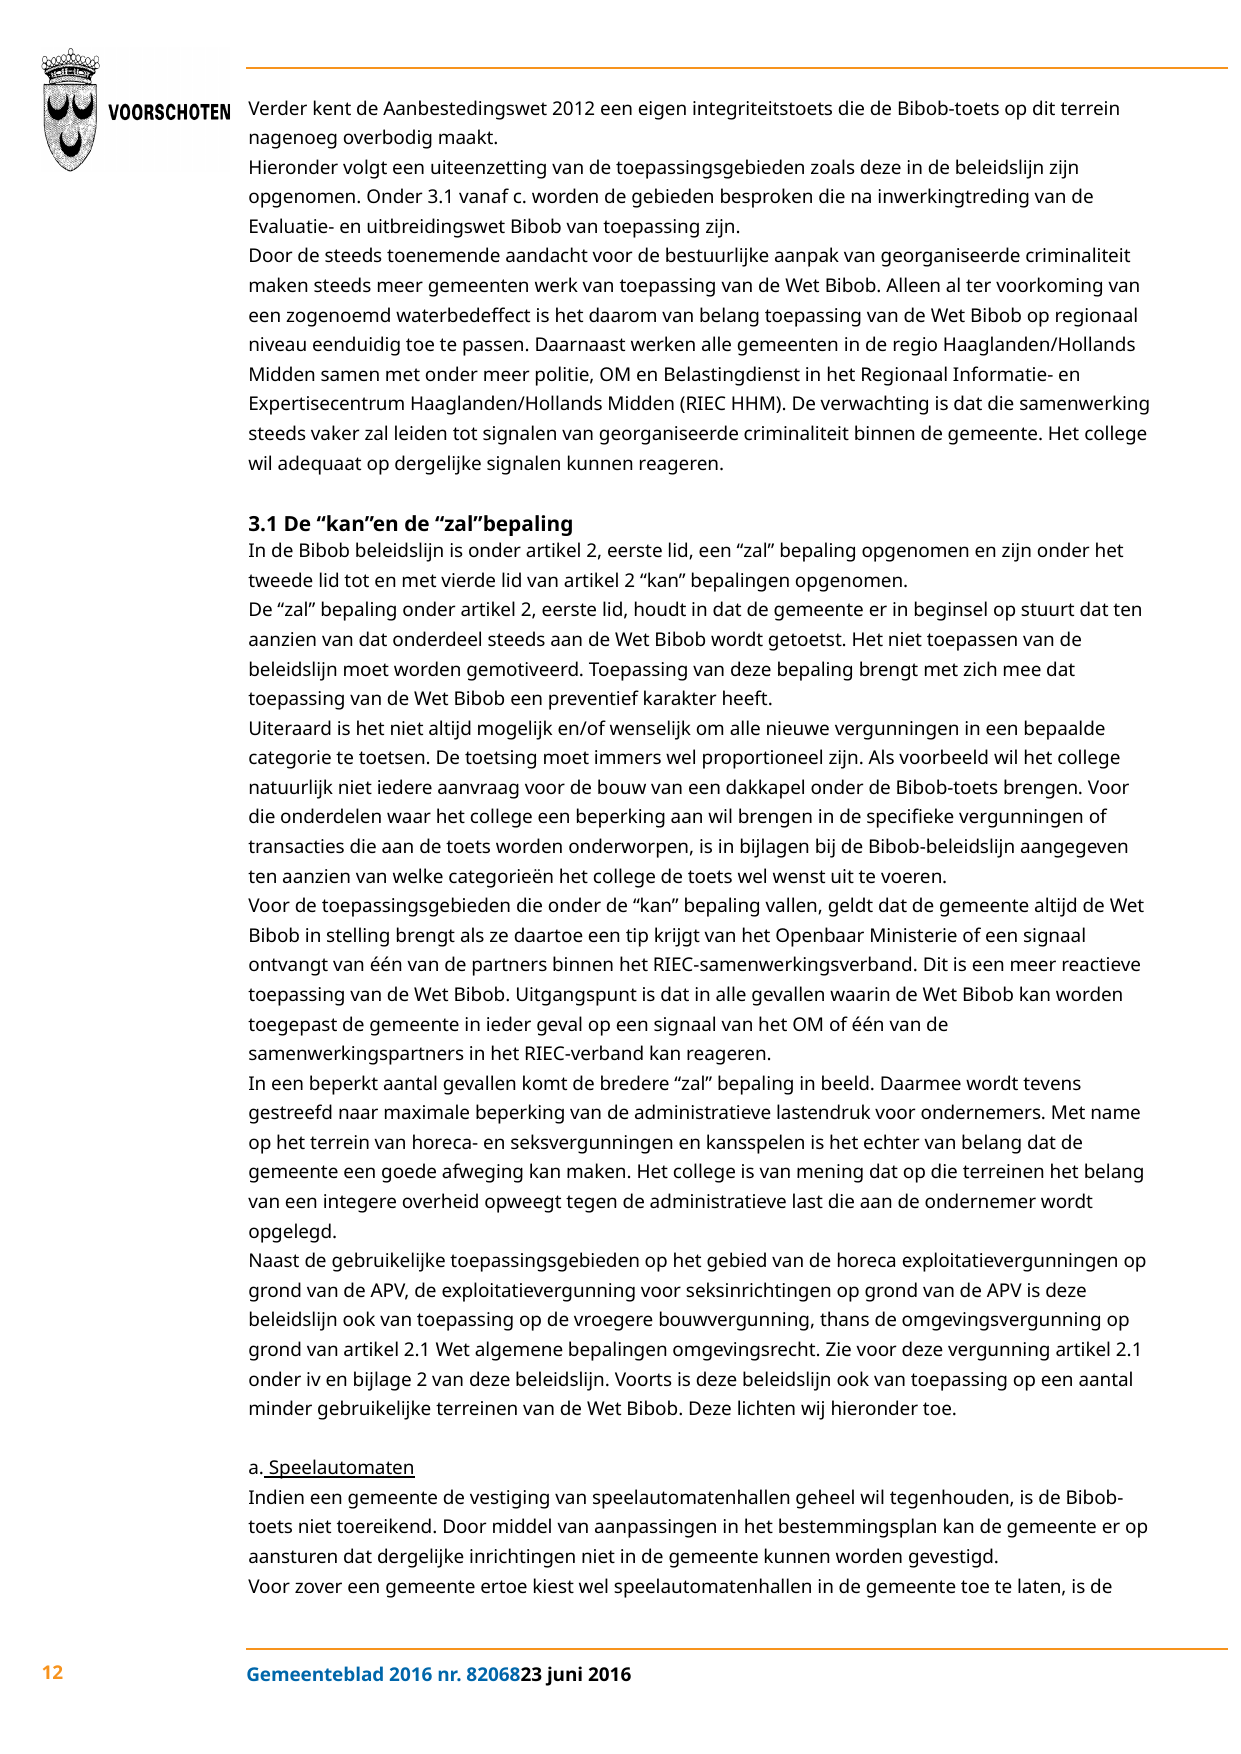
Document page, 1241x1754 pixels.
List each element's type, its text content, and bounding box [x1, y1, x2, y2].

text 3.1 De “kan”en de “zal”bepaling [248, 509, 1152, 537]
text In een beperkt aantal gevallen komt de bredere “zal” bepaling in beeld. Daarmee wordt tevens gestreefd naar maximale beperking van de administratieve lastendruk voor ondernemers. Met name op het terrein van horeca- en seksvergunningen en kansspelen is het echter van belang dat de gemeente een goede afweging kan maken. Het college is van mening dat op die terreinen het belang van een integere overheid opweegt tegen de administratieve last die aan de ondernemer wordt opgelegd. [248, 1070, 1152, 1243]
text Hieronder volgt een uiteenzetting van de toepassingsgebieden zoals deze in de beleidslijn zijn opgenomen. Onder 3.1 vanaf c. worden de gebieden besproken die na inwerkingtreding van de Evaluatie- en uitbreidingswet Bibob van toepassing zijn. [248, 154, 1152, 239]
text Verder kent de Aanbestedingswet 2012 een eigen integriteitstoets die de Bibob-toets op dit terrein nagenoeg overbodig maakt. [248, 95, 1152, 150]
text Voor de toepassingsgebieden die onder de “kan” bepaling vallen, geldt dat de gemeente altijd de Wet Bibob in stelling brengt als ze daartoe een tip krijgt van het Openbaar Ministerie of een signaal ontvangt van één van de partners binnen het RIEC-samenwerkingsverband. Dit is een meer reactieve toepassing van de Wet Bibob. Uitgangspunt is dat in alle gevallen waarin de Wet Bibob kan worden toegepast de gemeente in ieder geval op een signaal van het OM of één van de samenwerkingspartners in het RIEC-verband kan reageren. [248, 892, 1152, 1066]
text Naast de gebruikelijke toepassingsgebieden op het gebied van de horeca exploitatievergunningen op grond van de APV, de exploitatievergunning voor seksinrichtingen op grond van de APV is deze beleidslijn ook van toepassing op de vroegere bouwvergunning, thans de omgevingsvergunning op grond van artikel 2.1 Wet algemene bepalingen omgevingsrecht. Zie voor deze vergunning artikel 2.1 onder iv en bijlage 2 van deze beleidslijn. Voorts is deze beleidslijn ook van toepassing op een aantal minder gebruikelijke terreinen van de Wet Bibob. Deze lichten wij hieronder toe. [248, 1247, 1152, 1421]
text a. Speelautomaten [248, 1454, 1152, 1480]
text Voor zover een gemeente ertoe kiest wel speelautomatenhallen in de gemeente toe te laten, is de [248, 1573, 1152, 1598]
text De “zal” bepaling onder artikel 2, eerste lid, houdt in dat de gemeente er in beginsel op stuurt dat ten aanzien van dat onderdeel steeds aan de Wet Bibob wordt getoetst. Het niet toepassen van de beleidslijn moet worden gemotiveerd. Toepassing van deze bepaling brengt met zich mee dat toepassing van de Wet Bibob een preventief karakter heeft. [248, 597, 1152, 711]
text In de Bibob beleidslijn is onder artikel 2, eerste lid, een “zal” bepaling opgenomen en zijn onder het tweede lid tot en met vierde lid van artikel 2 “kan” bepalingen opgenomen. [248, 537, 1152, 593]
text Uiteraard is het niet altijd mogelijk en/of wenselijk om alle nieuwe vergunningen in een bepaalde categorie te toetsen. De toetsing moet immers wel proportioneel zijn. Als voorbeeld wil het college natuurlijk niet iedere aanvraag voor de bouw van een dakkapel onder de Bibob-toets brengen. Voor die onderdelen waar het college een beperking aan wil brengen in de specifieke vergunningen of transacties die aan de toets worden onderworpen, is in bijlagen bij de Bibob-beleidslijn aangegeven ten aanzien van welke categorieën het college de toets wel wenst uit te voeren. [248, 715, 1152, 888]
text Indien een gemeente de vestiging van speelautomatenhallen geheel wil tegenhouden, is de Bibob-toets niet toereikend. Door middel van aanpassingen in het bestemmingsplan kan de gemeente er op aansturen dat dergelijke inrichtingen niet in de gemeente kunnen worden gevestigd. [248, 1484, 1152, 1569]
picture [41, 47, 231, 172]
text Door de steeds toenemende aandacht voor de bestuurlijke aanpak van georganiseerde criminaliteit maken steeds meer gemeenten werk van toepassing van de Wet Bibob. Alleen al ter voorkoming van een zogenoemd waterbedeffect is het daarom van belang toepassing van de Wet Bibob op regionaal niveau eenduidig toe te passen. Daarnaast werken alle gemeenten in de regio Haaglanden/Hollands Midden samen met onder meer politie, OM en Belastingdienst in het Regionaal Informatie- en Expertisecentrum Haaglanden/Hollands Midden (RIEC HHM). De verwachting is dat die samenwerking steeds vaker zal leiden tot signalen van georganiseerde criminaliteit binnen de gemeente. Het college wil adequaat op dergelijke signalen kunnen reageren. [248, 243, 1152, 476]
